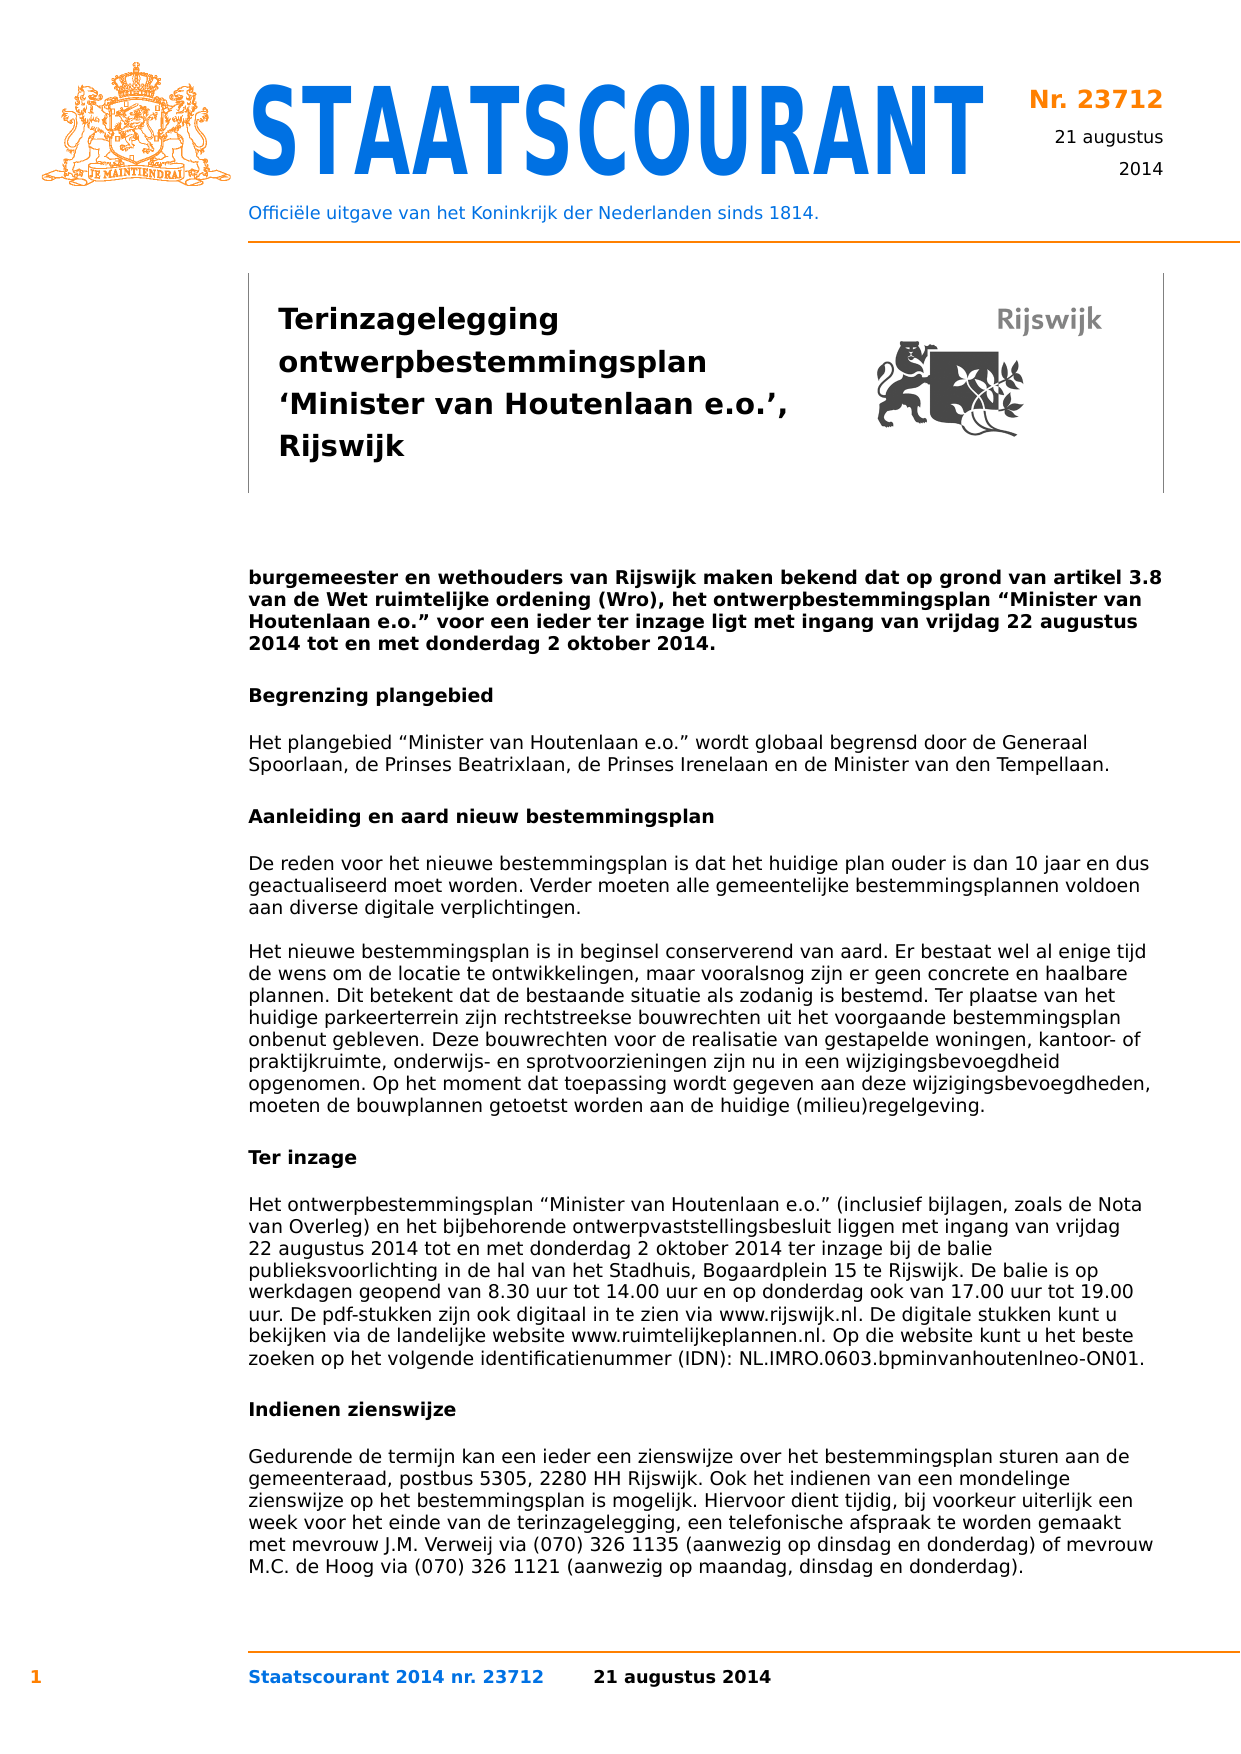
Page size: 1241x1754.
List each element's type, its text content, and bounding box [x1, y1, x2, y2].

text De reden voor het nieuwe bestemmingsplan is dat het huidige plan ouder is dan 10 jaar en dus geactualiseerd moet worden. Verder moeten alle gemeentelijke bestemmingsplannen voldoen aan diverse digitale verplichtingen. [248, 853, 1163, 919]
table_cell Officiële uitgave van het Koninkrijk der Nederlanden sinds 1814. [248, 203, 1240, 241]
text Het nieuwe bestemmingsplan is in beginsel conserverend van aard. Er bestaat wel al enige tijd de wens om de locatie te ontwikkelingen, maar vooralsnog zijn er geen concrete en haalbare plannen. Dit betekent dat de bestaande situatie als zodanig is bestemd. Ter plaatse van het huidige parkeerterrein zijn rechtstreekse bouwrechten uit het voorgaande bestemmingsplan onbenut gebleven. Deze bouwrechten voor de realisatie van gestapelde woningen, kantoor- of praktijkruimte, onderwijs- en sprotvoorzieningen zijn nu in een wijzigingsbevoegdheid opgenomen. Op het moment dat toepassing wordt gegeven aan deze wijzigingsbevoegdheden, moeten de bouwplannen getoetst worden aan de huidige (milieu)regelgeving. [248, 941, 1163, 1117]
table_cell 2014 [998, 153, 1240, 203]
table_header [25, 62, 248, 241]
text Gedurende de termijn kan een ieder een zienswijze over het bestemmingsplan sturen aan de gemeenteraad, postbus 5305, 2280 HH Rijswijk. Ook het indienen van een mondelinge zienswijze op het bestemmingsplan is mogelijk. Hiervoor dient tijdig, bij voorkeur uiterlijk een week voor het einde van de terinzagelegging, een telefonische afspraak te worden gemaakt met mevrouw J.M. Verweij via (070) 326 1135 (aanwezig op dinsdag en donderdag) of mevrouw M.C. de Hoog via (070) 326 1121 (aanwezig op maandag, dinsdag en donderdag). [248, 1446, 1163, 1578]
subtitle Indienen zienswijze [248, 1399, 1163, 1421]
picture [844, 302, 1134, 439]
text Het ontwerpbestemmingsplan “Minister van Houtenlaan e.o.” (inclusief bijlagen, zoals de Nota van Overleg) en het bijbehorende ontwerpvaststellingsbesluit liggen met ingang van vrijdag 22 augustus 2014 tot en met donderdag 2 oktober 2014 ter inzage bij de balie publieksvoorlichting in de hal van het Stadhuis, Bogaardplein 15 te Rijswijk. De balie is op werkdagen geopend van 8.30 uur tot 14.00 uur en op donderdag ook van 17.00 uur tot 19.00 uur. De pdf-stukken zijn ook digitaal in te zien via www.rijswijk.nl. De digitale stukken kunt u bekijken via de landelijke website www.ruimtelijkeplannen.nl. Op die website kunt u het beste zoeken op het volgende identificatienummer (IDN): NL.IMRO.0603.bpminvanhoutenlneo-ON01. [248, 1193, 1163, 1369]
subtitle Ter inzage [248, 1147, 1163, 1168]
text Het plangebied “Minister van Houtenlaan e.o.” wordt globaal begrensd door de Generaal Spoorlaan, de Prinses Beatrixlaan, de Prinses Irenelaan en de Minister van den Tempellaan. [248, 732, 1163, 776]
table_header Nr. 23712 [998, 62, 1240, 121]
picture [41, 62, 231, 186]
subtitle Begrenzing plangebied [248, 685, 1163, 707]
table_header STAATSCOURANT [248, 62, 998, 203]
text burgemeester en wethouders van Rijswijk maken bekend dat op grond van artikel 3.8 van de Wet ruimtelijke ordening (Wro), het ontwerpbestemmingsplan “Minister van Houtenlaan e.o.” voor een ieder ter inzage ligt met ingang van vrijdag 22 augustus 2014 tot en met donderdag 2 oktober 2014. [248, 567, 1163, 655]
table_cell 21 augustus [998, 121, 1240, 153]
subtitle Aanleiding en aard nieuw bestemmingsplan [248, 806, 1163, 828]
subtitle Terinzagelegging ontwerpbestemmingsplan ‘Minister van Houtenlaan e.o.’, Rijswijk [249, 273, 1163, 493]
